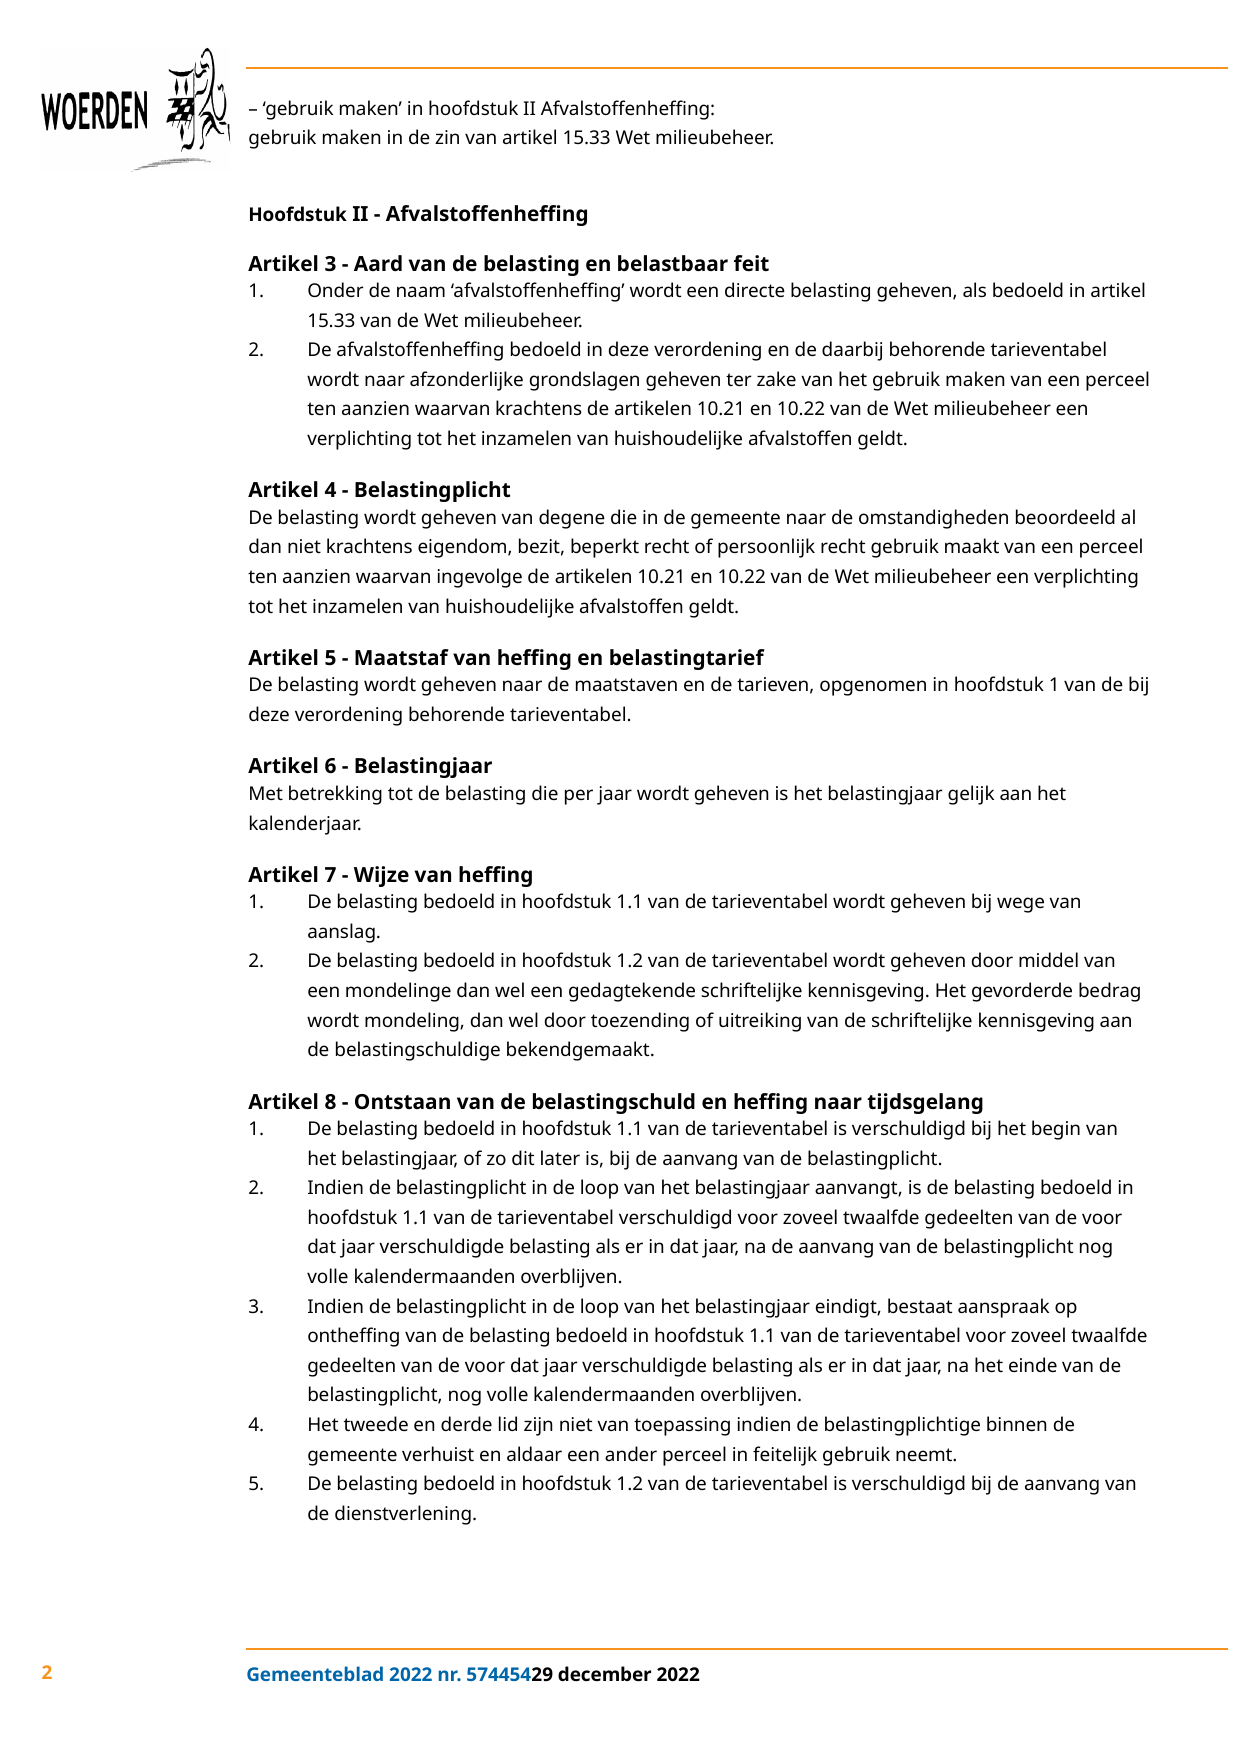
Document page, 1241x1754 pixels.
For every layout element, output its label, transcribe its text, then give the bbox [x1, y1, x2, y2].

text Artikel 6 - Belastingjaar [248, 752, 1152, 780]
list De afvalstoffenheffing bedoeld in deze verordening en de daarbij behorende tarieventabel wordt naar afzonderlijke grondslagen geheven ter zake van het gebruik maken van een perceel ten aanzien waarvan krachtens de artikelen 10.21 en 10.22 van de Wet milieubeheer een verplichting tot het inzamelen van huishoudelijke afvalstoffen geldt. [248, 336, 1152, 451]
list Indien de belastingplicht in de loop van het belastingjaar aanvangt, is de belasting bedoeld in hoofdstuk 1.1 van de tarieventabel verschuldigd voor zoveel twaalfde gedeelten van de voor dat jaar verschuldigde belasting als er in dat jaar, na de aanvang van de belastingplicht nog volle kalendermaanden overblijven. [248, 1174, 1152, 1289]
picture [41, 47, 231, 172]
list De belasting bedoeld in hoofdstuk 1.1 van de tarieventabel is verschuldigd bij het begin van het belastingjaar, of zo dit later is, bij de aanvang van de belastingplicht. [248, 1115, 1152, 1171]
text Artikel 7 - Wijze van heffing [248, 860, 1152, 888]
text Artikel 4 - Belastingplicht [248, 476, 1152, 504]
text Met betrekking tot de belasting die per jaar wordt geheven is het belastingjaar gelijk aan het kalenderjaar. [248, 780, 1152, 835]
text De belasting wordt geheven naar de maatstaven en de tarieven, opgenomen in hoofdstuk 1 van de bij deze verordening behorende tarieventabel. [248, 672, 1152, 727]
list De belasting bedoeld in hoofdstuk 1.2 van de tarieventabel wordt geheven door middel van een mondelinge dan wel een gedagtekende schriftelijke kennisgeving. Het gevorderde bedrag wordt mondeling, dan wel door toezending of uitreiking van de schriftelijke kennisgeving aan de belastingschuldige bekendgemaakt. [248, 948, 1152, 1062]
text gebruik maken in de zin van artikel 15.33 Wet milieubeheer. [248, 124, 1152, 150]
text Artikel 8 - Ontstaan van de belastingschuld en heffing naar tijdsgelang [248, 1087, 1152, 1115]
list Het tweede en derde lid zijn niet van toepassing indien de belastingplichtige binnen de gemeente verhuist en aldaar een ander perceel in feitelijk gebruik neemt. [248, 1411, 1152, 1466]
text De belasting wordt geheven van degene die in de gemeente naar de omstandigheden beoordeeld al dan niet krachtens eigendom, bezit, beperkt recht of persoonlijk recht gebruik maakt van een perceel ten aanzien waarvan ingevolge de artikelen 10.21 en 10.22 van de Wet milieubeheer een verplichting tot het inzamelen van huishoudelijke afvalstoffen geldt. [248, 504, 1152, 618]
text Artikel 3 - Aard van de belasting en belastbaar feit [248, 249, 1152, 277]
list Indien de belastingplicht in de loop van het belastingjaar eindigt, bestaat aanspraak op ontheffing van de belasting bedoeld in hoofdstuk 1.1 van de tarieventabel voor zoveel twaalfde gedeelten van de voor dat jaar verschuldigde belasting als er in dat jaar, na het einde van de belastingplicht, nog volle kalendermaanden overblijven. [248, 1293, 1152, 1407]
text Hoofdstuk II - Afvalstoffenheffing [248, 199, 1152, 228]
text Artikel 5 - Maatstaf van heffing en belastingtarief [248, 643, 1152, 672]
list De belasting bedoeld in hoofdstuk 1.1 van de tarieventabel wordt geheven bij wege van aanslag. [248, 888, 1152, 944]
list Onder de naam ‘afvalstoffenheffing’ wordt een directe belasting geheven, als bedoeld in artikel 15.33 van de Wet milieubeheer. [248, 277, 1152, 333]
list De belasting bedoeld in hoofdstuk 1.2 van de tarieventabel is verschuldigd bij de aanvang van de dienstverlening. [248, 1470, 1152, 1526]
text – ‘gebruik maken’ in hoofdstuk II Afvalstoffenheffing: [248, 95, 1152, 121]
